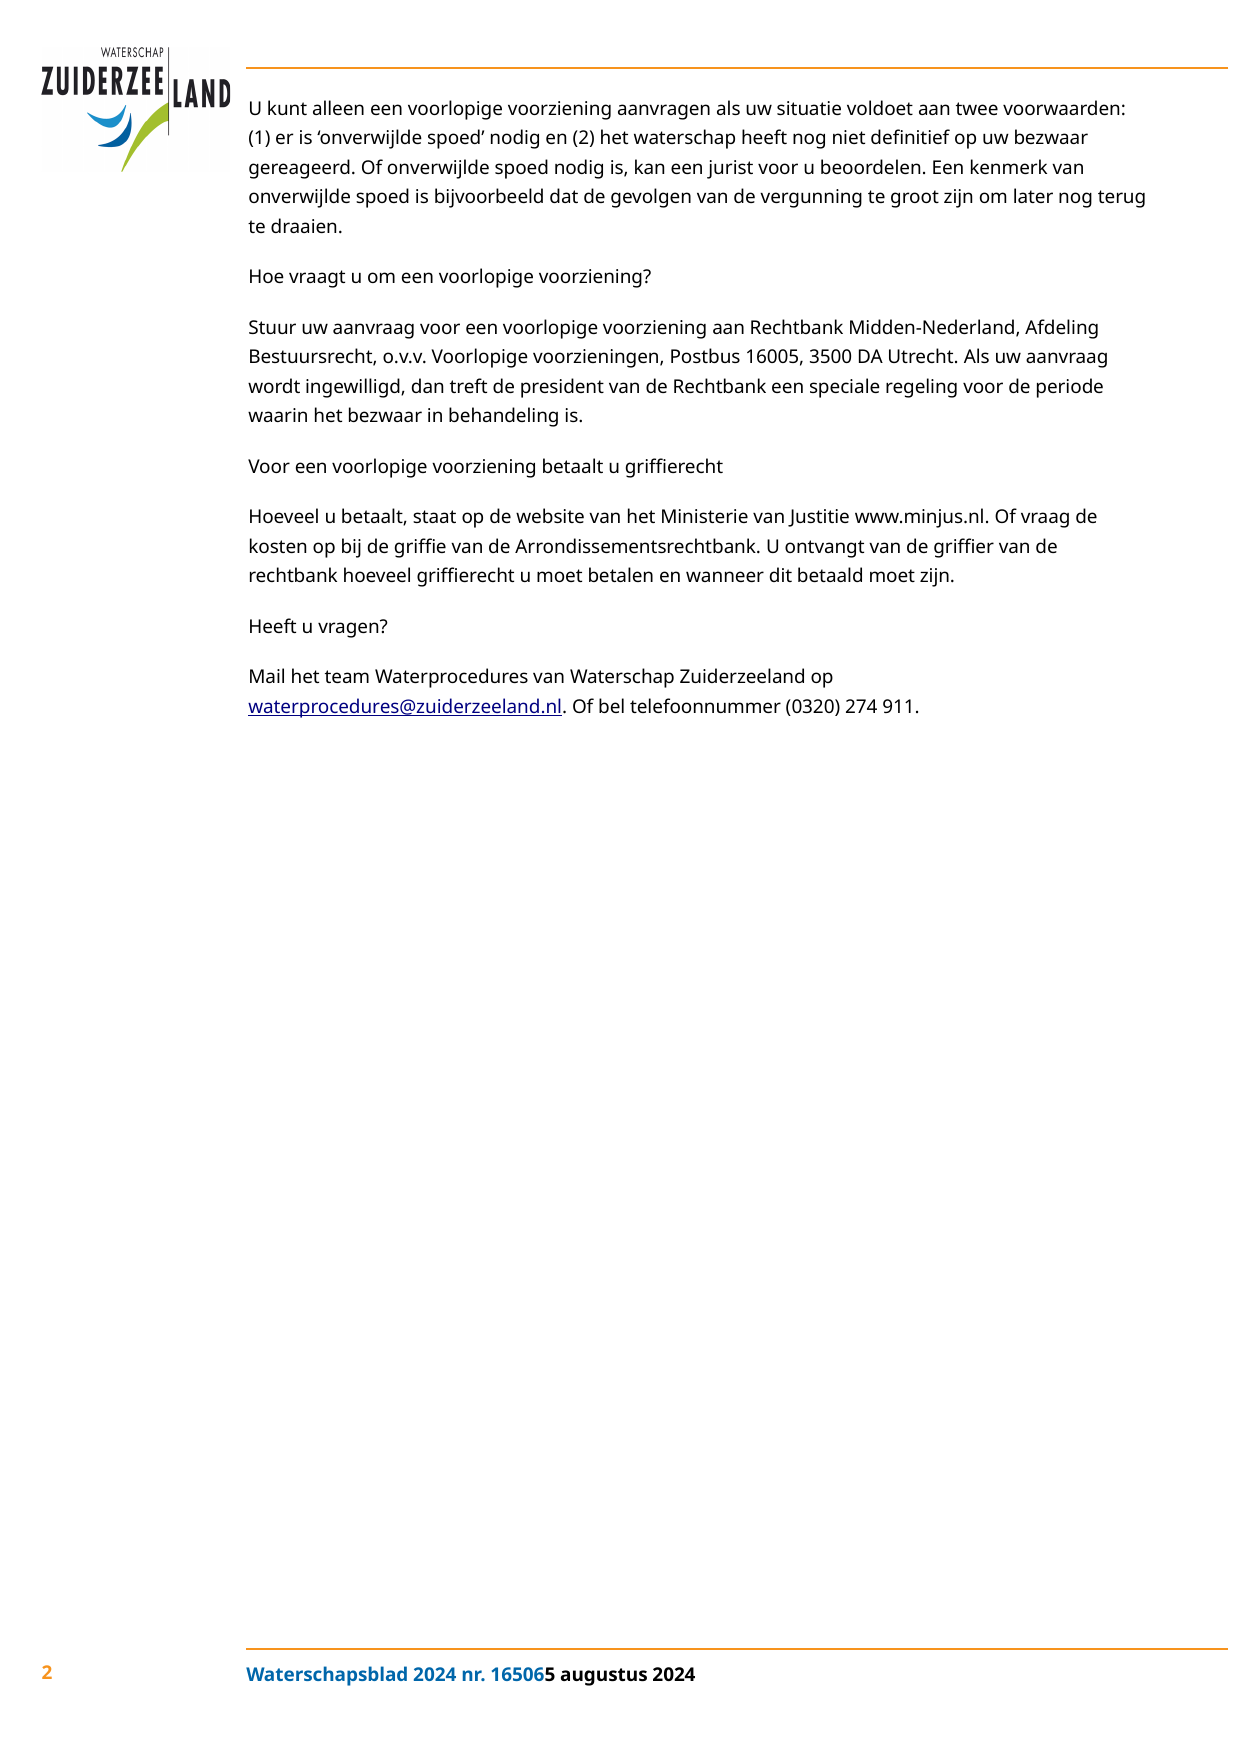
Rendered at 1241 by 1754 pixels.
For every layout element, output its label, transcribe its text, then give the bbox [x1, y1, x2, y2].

text Heeft u vragen? [248, 613, 1152, 639]
text Voor een voorlopige voorziening betaalt u griffierecht [248, 453, 1152, 479]
picture [41, 47, 231, 172]
text Hoe vraagt u om een voorlopige voorziening? [248, 263, 1152, 289]
text Hoeveel u betaalt, staat op de website van het Ministerie van Justitie www.minjus.nl. Of vraag de kosten op bij de griffie van de Arrondissementsrechtbank. U ontvangt van de griffier van de rechtbank hoeveel griffierecht u moet betalen en wanneer dit betaald moet zijn. [248, 503, 1152, 588]
text Mail het team Waterprocedures van Waterschap Zuiderzeeland op waterprocedures@zuiderzeeland.nl. Of bel telefoonnummer (0320) 274 911. [248, 663, 1152, 719]
text Stuur uw aanvraag voor een voorlopige voorziening aan Rechtbank Midden-Nederland, Afdeling Bestuursrecht, o.v.v. Voorlopige voorzieningen, Postbus 16005, 3500 DA Utrecht. Als uw aanvraag wordt ingewilligd, dan treft de president van de Rechtbank een speciale regeling voor de periode waarin het bezwaar in behandeling is. [248, 314, 1152, 428]
text U kunt alleen een voorlopige voorziening aanvragen als uw situatie voldoet aan twee voorwaarden: (1) er is ‘onverwijlde spoed’ nodig en (2) het waterschap heeft nog niet definitief op uw bezwaar gereageerd. Of onverwijlde spoed nodig is, kan een jurist voor u beoordelen. Een kenmerk van onverwijlde spoed is bijvoorbeeld dat de gevolgen van de vergunning te groot zijn om later nog terug te draaien. [248, 95, 1152, 239]
